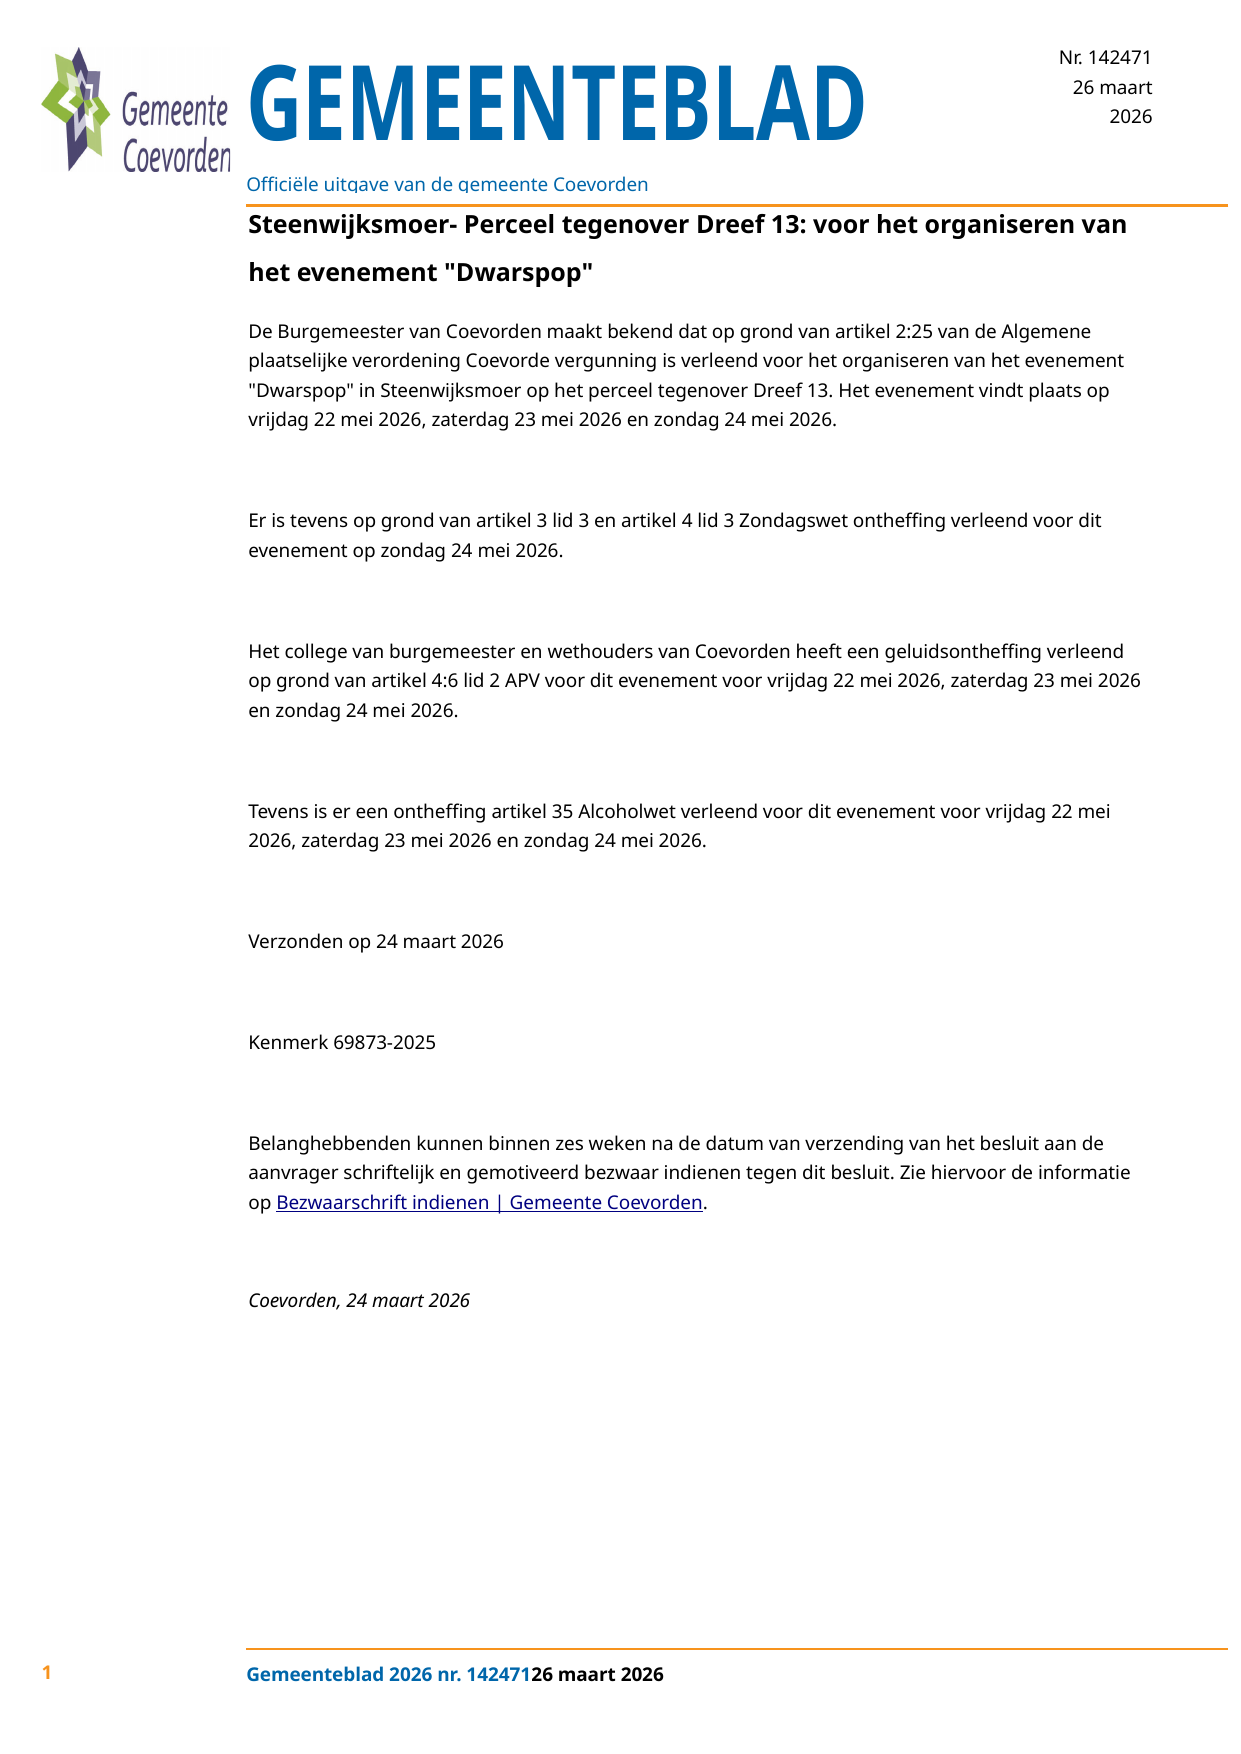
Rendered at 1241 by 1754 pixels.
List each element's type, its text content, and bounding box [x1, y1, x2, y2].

text Verzonden op 24 maart 2026 [248, 928, 1152, 954]
text Steenwijksmoer- Perceel tegenover Dreef 13: voor het organiseren van het evenement "Dwarspop" [248, 207, 1152, 288]
text De Burgemeester van Coevorden maakt bekend dat op grond van artikel 2:25 van de Algemene plaatselijke verordening Coevorde vergunning is verleend voor het organiseren van het evenement "Dwarspop" in Steenwijksmoer op het perceel tegenover Dreef 13. Het evenement vindt plaats op vrijdag 22 mei 2026, zaterdag 23 mei 2026 en zondag 24 mei 2026. [248, 318, 1152, 432]
text Kenmerk 69873-2025 [248, 1029, 1152, 1055]
picture [41, 47, 231, 172]
text Tevens is er een ontheffing artikel 35 Alcoholwet verleend voor dit evenement voor vrijdag 22 mei 2026, zaterdag 23 mei 2026 en zondag 24 mei 2026. [248, 798, 1152, 853]
text Coevorden, 24 maart 2026 [248, 1287, 1152, 1313]
text Belanghebbenden kunnen binnen zes weken na de datum van verzending van het besluit aan de aanvrager schriftelijk en gemotiveerd bezwaar indienen tegen dit besluit. Zie hiervoor de informatie op Bezwaarschrift indienen | Gemeente Coevorden. [248, 1130, 1152, 1215]
text Het college van burgemeester en wethouders van Coevorden heeft een geluidsontheffing verleend op grond van artikel 4:6 lid 2 APV voor dit evenement voor vrijdag 22 mei 2026, zaterdag 23 mei 2026 en zondag 24 mei 2026. [248, 638, 1152, 723]
text Er is tevens op grond van artikel 3 lid 3 en artikel 4 lid 3 Zondagswet ontheffing verleend voor dit evenement op zondag 24 mei 2026. [248, 507, 1152, 563]
